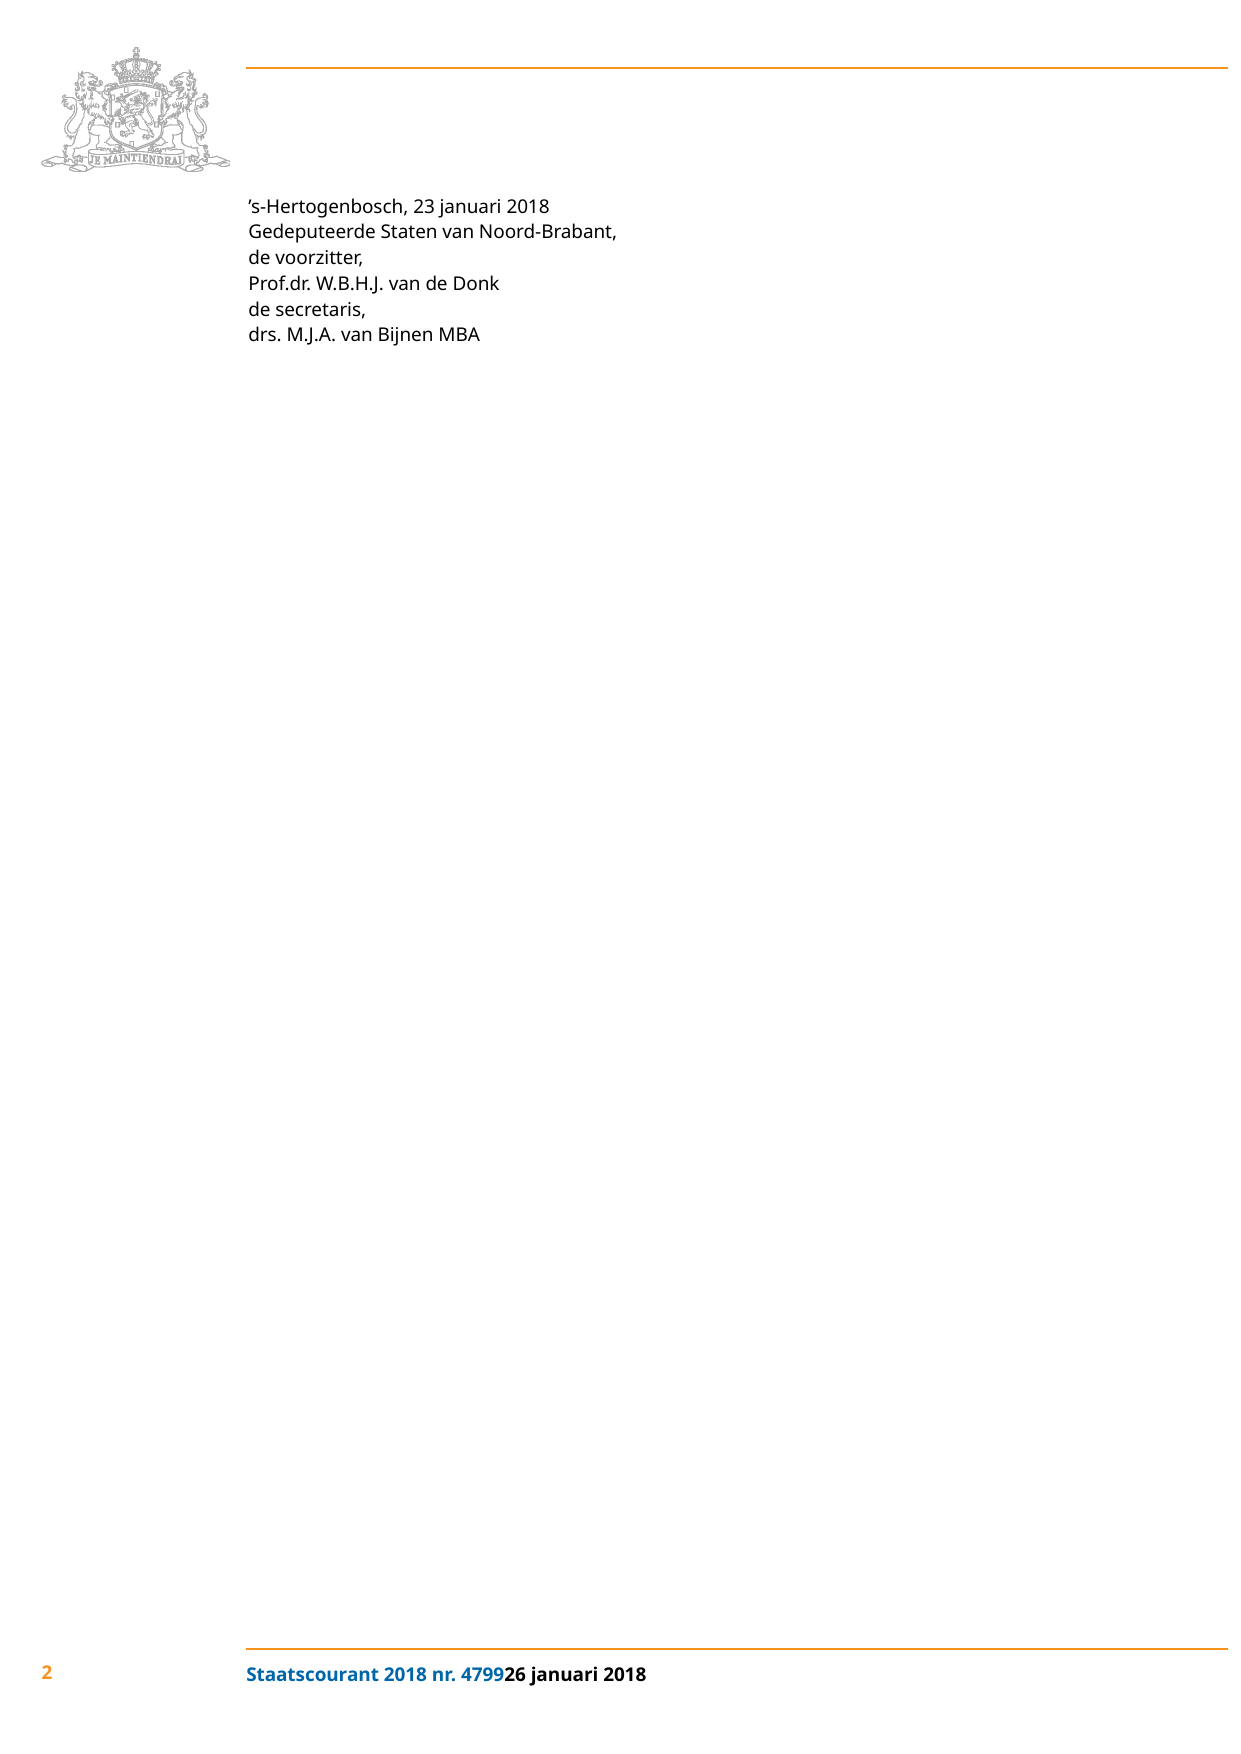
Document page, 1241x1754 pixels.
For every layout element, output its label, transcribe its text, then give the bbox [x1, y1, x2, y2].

text de secretaris, [248, 296, 1152, 322]
text de voorzitter, [248, 244, 1152, 270]
text drs. M.J.A. van Bijnen MBA [248, 322, 1152, 347]
text Gedeputeerde Staten van Noord-Brabant, [248, 219, 1152, 244]
text ’s-Hertogenbosch, 23 januari 2018 [248, 193, 1152, 219]
text Prof.dr. W.B.H.J. van de Donk [248, 270, 1152, 296]
picture [41, 47, 231, 172]
